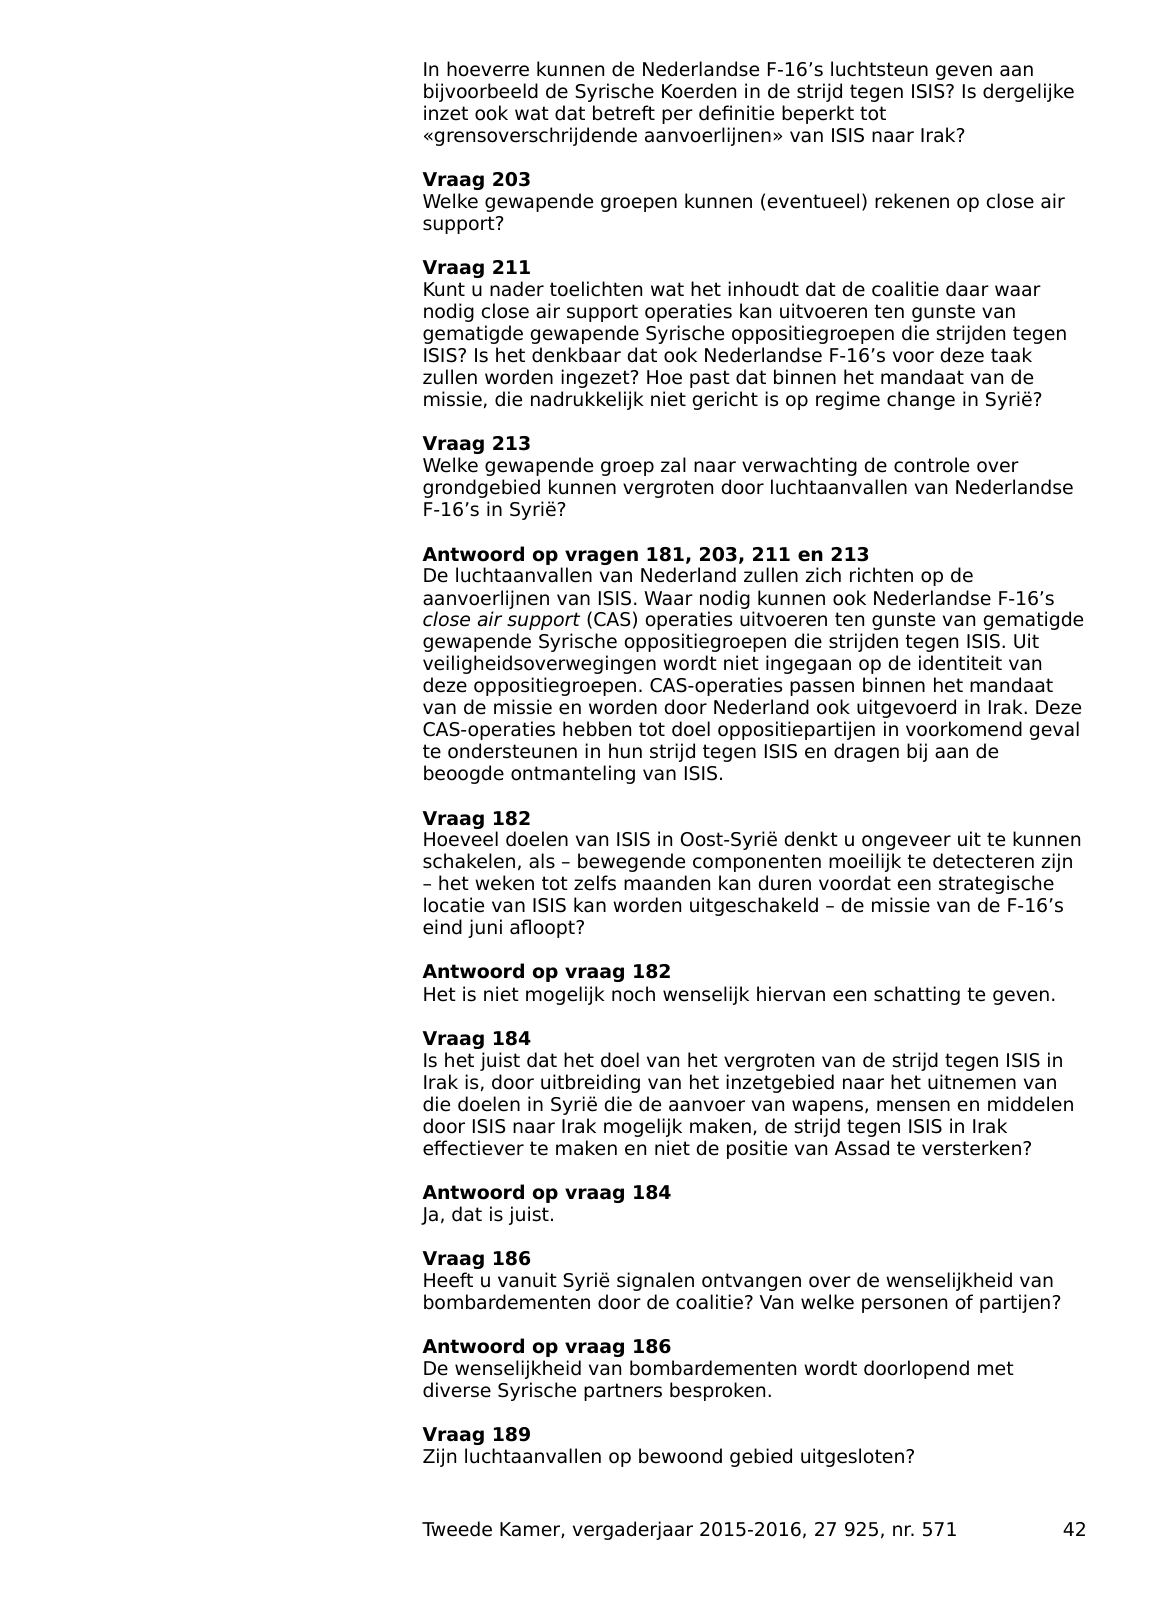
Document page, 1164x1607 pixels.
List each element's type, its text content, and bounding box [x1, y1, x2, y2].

text Vraag 182 [422, 807, 1087, 829]
text Antwoord op vraag 184 [422, 1182, 1087, 1204]
text Vraag 203 [422, 169, 1087, 191]
text Vraag 189 [422, 1424, 1087, 1446]
text In hoeverre kunnen de Nederlandse F-16’s luchtsteun geven aan bijvoorbeeld de Syrische Koerden in de strijd tegen ISIS? Is dergelijke inzet ook wat dat betreft per definitie beperkt tot «grensoverschrijdende aanvoerlijnen» van ISIS naar Irak? [422, 59, 1087, 147]
text Is het juist dat het doel van het vergroten van de strijd tegen ISIS in Irak is, door uitbreiding van het inzetgebied naar het uitnemen van die doelen in Syrië die de aanvoer van wapens, mensen en middelen door ISIS naar Irak mogelijk maken, de strijd tegen ISIS in Irak effectiever te maken en niet de positie van Assad te versterken? [422, 1049, 1087, 1159]
text Vraag 213 [422, 433, 1087, 455]
text Heeft u vanuit Syrië signalen ontvangen over de wenselijkheid van bombardementen door de coalitie? Van welke personen of partijen? [422, 1270, 1087, 1314]
text De wenselijkheid van bombardementen wordt doorlopend met diverse Syrische partners besproken. [422, 1358, 1087, 1402]
text Welke gewapende groep zal naar verwachting de controle over grondgebied kunnen vergroten door luchtaanvallen van Nederlandse F-16’s in Syrië? [422, 455, 1087, 521]
text Antwoord op vragen 181, 203, 211 en 213 [422, 543, 1087, 565]
text Ja, dat is juist. [422, 1204, 1087, 1226]
text Zijn luchtaanvallen op bewoond gebied uitgesloten? [422, 1446, 1087, 1468]
text Vraag 211 [422, 257, 1087, 279]
text Antwoord op vraag 186 [422, 1336, 1087, 1358]
text De luchtaanvallen van Nederland zullen zich richten op de aanvoerlijnen van ISIS. Waar nodig kunnen ook Nederlandse F-16’s close air support (CAS) operaties uitvoeren ten gunste van gematigde gewapende Syrische oppositiegroepen die strijden tegen ISIS. Uit veiligheidsoverwegingen wordt niet ingegaan op de identiteit van deze oppositiegroepen. CAS-operaties passen binnen het mandaat van de missie en worden door Nederland ook uitgevoerd in Irak. Deze CAS-operaties hebben tot doel oppositiepartijen in voorkomend geval te ondersteunen in hun strijd tegen ISIS en dragen bij aan de beoogde ontmanteling van ISIS. [422, 565, 1087, 785]
text Het is niet mogelijk noch wenselijk hiervan een schatting te geven. [422, 983, 1087, 1005]
text Hoeveel doelen van ISIS in Oost-Syrië denkt u ongeveer uit te kunnen schakelen, als – bewegende componenten moeilijk te detecteren zijn – het weken tot zelfs maanden kan duren voordat een strategische locatie van ISIS kan worden uitgeschakeld – de missie van de F-16’s eind juni afloopt? [422, 829, 1087, 939]
text Vraag 184 [422, 1028, 1087, 1049]
text Welke gewapende groepen kunnen (eventueel) rekenen op close air support? [422, 191, 1087, 235]
text Vraag 186 [422, 1248, 1087, 1270]
text Antwoord op vraag 182 [422, 961, 1087, 983]
text Kunt u nader toelichten wat het inhoudt dat de coalitie daar waar nodig close air support operaties kan uitvoeren ten gunste van gematigde gewapende Syrische oppositiegroepen die strijden tegen ISIS? Is het denkbaar dat ook Nederlandse F-16’s voor deze taak zullen worden ingezet? Hoe past dat binnen het mandaat van de missie, die nadrukkelijk niet gericht is op regime change in Syrië? [422, 279, 1087, 411]
